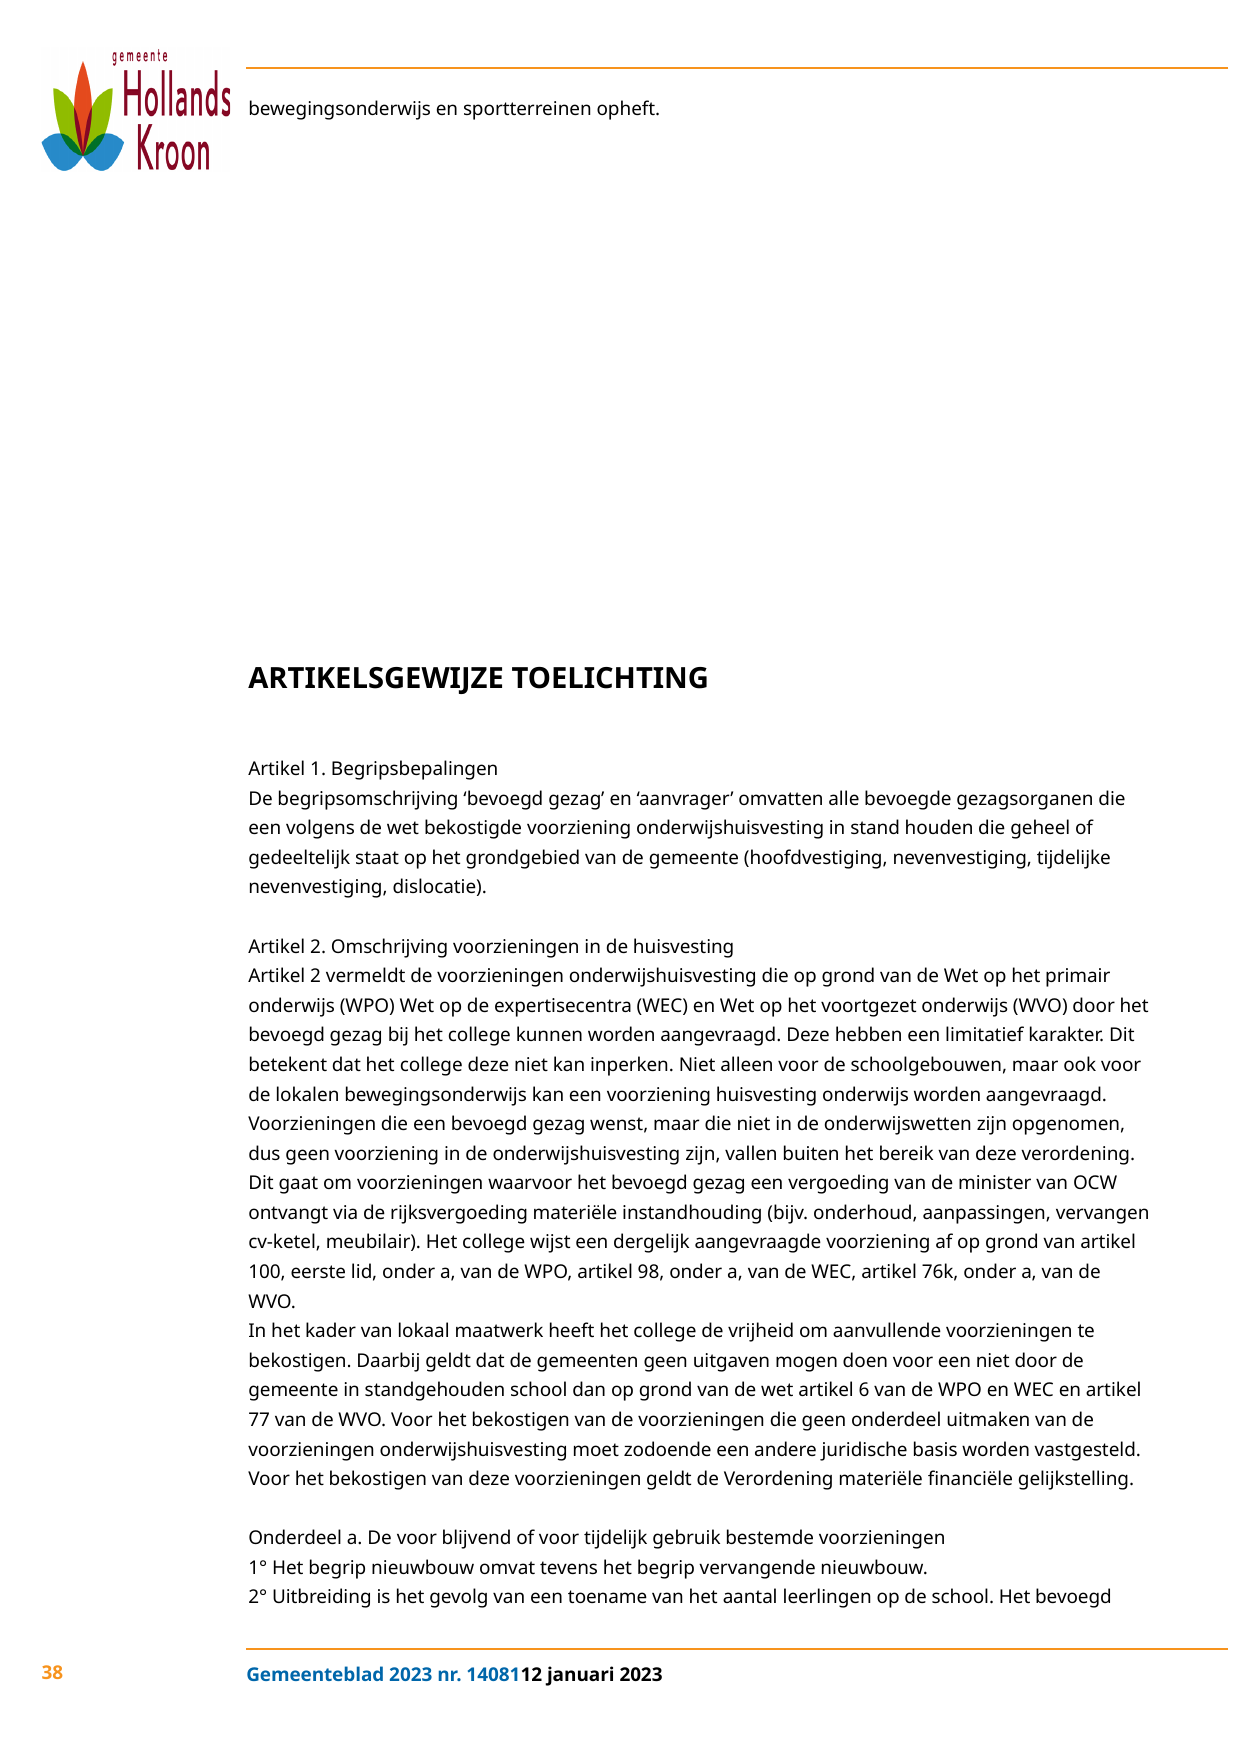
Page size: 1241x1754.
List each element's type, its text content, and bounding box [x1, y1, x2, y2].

text 2° Uitbreiding is het gevolg van een toename van het aantal leerlingen op de school. Het bevoegd [248, 1584, 1152, 1609]
text Artikel 2 vermeldt de voorzieningen onderwijshuisvesting die op grond van de Wet op het primair onderwijs (WPO) Wet op de expertisecentra (WEC) en Wet op het voortgezet onderwijs (WVO) door het bevoegd gezag bij het college kunnen worden aangevraagd. Deze hebben een limitatief karakter. Dit betekent dat het college deze niet kan inperken. Niet alleen voor de schoolgebouwen, maar ook voor de lokalen bewegingsonderwijs kan een voorziening huisvesting onderwijs worden aangevraagd. Voorzieningen die een bevoegd gezag wenst, maar die niet in de onderwijswetten zijn opgenomen, dus geen voorziening in de onderwijshuisvesting zijn, vallen buiten het bereik van deze verordening. Dit gaat om voorzieningen waarvoor het bevoegd gezag een vergoeding van de minister van OCW ontvangt via de rijksvergoeding materiële instandhouding (bijv. onderhoud, aanpassingen, vervangen cv-ketel, meubilair). Het college wijst een dergelijk aangevraagde voorziening af op grond van artikel 100, eerste lid, onder a, van de WPO, artikel 98, onder a, van de WEC, artikel 76k, onder a, van de WVO. [248, 962, 1152, 1313]
text Artikel 2. Omschrijving voorzieningen in de huisvesting [248, 933, 1152, 958]
text 1° Het begrip nieuwbouw omvat tevens het begrip vervangende nieuwbouw. [248, 1554, 1152, 1580]
picture [41, 47, 231, 172]
text bewegingsonderwijs en sportterreinen opheft. [248, 95, 1152, 121]
text In het kader van lokaal maatwerk heeft het college de vrijheid om aanvullende voorzieningen te bekostigen. Daarbij geldt dat de gemeenten geen uitgaven mogen doen voor een niet door de gemeente in standgehouden school dan op grond van de wet artikel 6 van de WPO en WEC en artikel 77 van de WVO. Voor het bekostigen van de voorzieningen die geen onderdeel uitmaken van de voorzieningen onderwijshuisvesting moet zodoende een andere juridische basis worden vastgesteld. Voor het bekostigen van deze voorzieningen geldt de Verordening materiële financiële gelijkstelling. [248, 1317, 1152, 1491]
text ARTIKELSGEWIJZE TOELICHTING [248, 657, 1152, 697]
text Onderdeel a. De voor blijvend of voor tijdelijk gebruik bestemde voorzieningen [248, 1524, 1152, 1550]
text De begripsomschrijving ‘bevoegd gezag’ en ‘aanvrager’ omvatten alle bevoegde gezagsorganen die een volgens de wet bekostigde voorziening onderwijshuisvesting in stand houden die geheel of gedeeltelijk staat op het grondgebied van de gemeente (hoofdvestiging, nevenvestiging, tijdelijke nevenvestiging, dislocatie). [248, 785, 1152, 899]
text Artikel 1. Begripsbepalingen [248, 755, 1152, 781]
